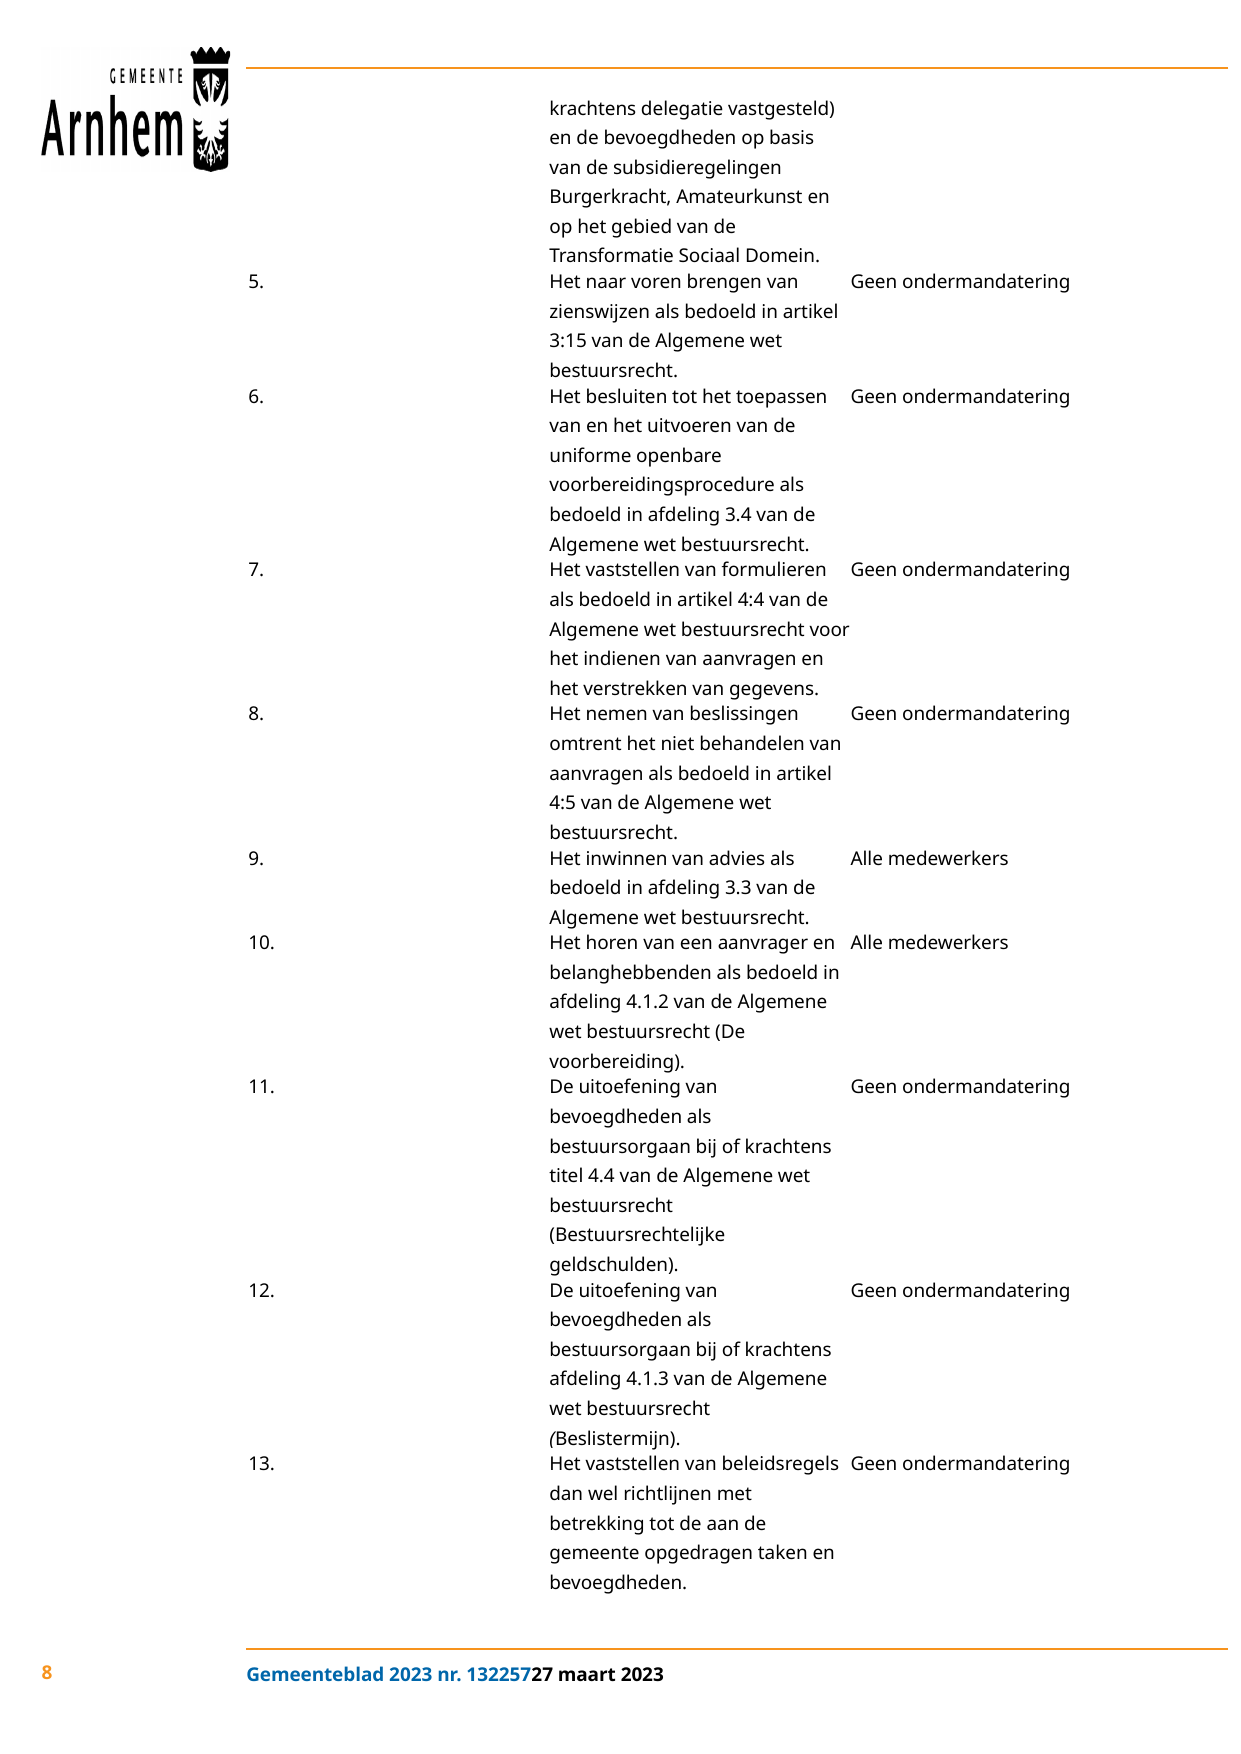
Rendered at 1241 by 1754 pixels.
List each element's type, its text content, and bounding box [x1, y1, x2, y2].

table_cell [248, 557, 549, 701]
table_cell [248, 1074, 549, 1277]
table_cell Geen ondermandatering [850, 557, 1152, 701]
table_cell De uitoefening van bevoegdheden als bestuursorgaan bij of krachtens titel 4.4 van de Algemene wet bestuursrecht (Bestuursrechtelijke geldschulden). [549, 1074, 850, 1277]
table_cell Geen ondermandatering [850, 383, 1152, 557]
table_cell De uitoefening van bevoegdheden als bestuursorgaan bij of krachtens afdeling 4.1.3 van de Algemene wet bestuursrecht (Beslistermijn). [549, 1277, 850, 1451]
table_cell [248, 95, 549, 268]
table_cell Geen ondermandatering [850, 269, 1152, 383]
table_cell Het vaststellen van beleidsregels dan wel richtlijnen met betrekking tot de aan de gemeente opgedragen taken en bevoegdheden. [549, 1451, 850, 1594]
table_cell [248, 383, 549, 557]
table_cell [248, 1451, 549, 1594]
picture [41, 47, 231, 172]
table_cell [248, 845, 549, 929]
table_cell Geen ondermandatering [850, 701, 1152, 845]
table_cell [248, 269, 549, 383]
table_cell [248, 701, 549, 845]
table_cell Het vaststellen van formulieren als bedoeld in artikel 4:4 van de Algemene wet bestuursrecht voor het indienen van aanvragen en het verstrekken van gegevens. [549, 557, 850, 701]
table_cell Het inwinnen van advies als bedoeld in afdeling 3.3 van de Algemene wet bestuursrecht. [549, 845, 850, 929]
table_cell [248, 930, 549, 1074]
table_cell [850, 95, 1152, 268]
table_cell krachtens delegatie vastgesteld) en de bevoegdheden op basis van de subsidieregelingen Burgerkracht, Amateurkunst en op het gebied van de Transformatie Sociaal Domein. [549, 95, 850, 268]
table_cell Het besluiten tot het toepassen van en het uitvoeren van de uniforme openbare voorbereidingsprocedure als bedoeld in afdeling 3.4 van de Algemene wet bestuursrecht. [549, 383, 850, 557]
table_cell Het naar voren brengen van zienswijzen als bedoeld in artikel 3:15 van de Algemene wet bestuursrecht. [549, 269, 850, 383]
table_cell Het horen van een aanvrager en belanghebbenden als bedoeld in afdeling 4.1.2 van de Algemene wet bestuursrecht (De voorbereiding). [549, 930, 850, 1074]
table_cell Het nemen van beslissingen omtrent het niet behandelen van aanvragen als bedoeld in artikel 4:5 van de Algemene wet bestuursrecht. [549, 701, 850, 845]
table_cell Geen ondermandatering [850, 1074, 1152, 1277]
table_cell Geen ondermandatering [850, 1277, 1152, 1451]
table_cell Alle medewerkers [850, 930, 1152, 1074]
table_cell [248, 1277, 549, 1451]
table_cell Geen ondermandatering [850, 1451, 1152, 1594]
table_cell Alle medewerkers [850, 845, 1152, 929]
